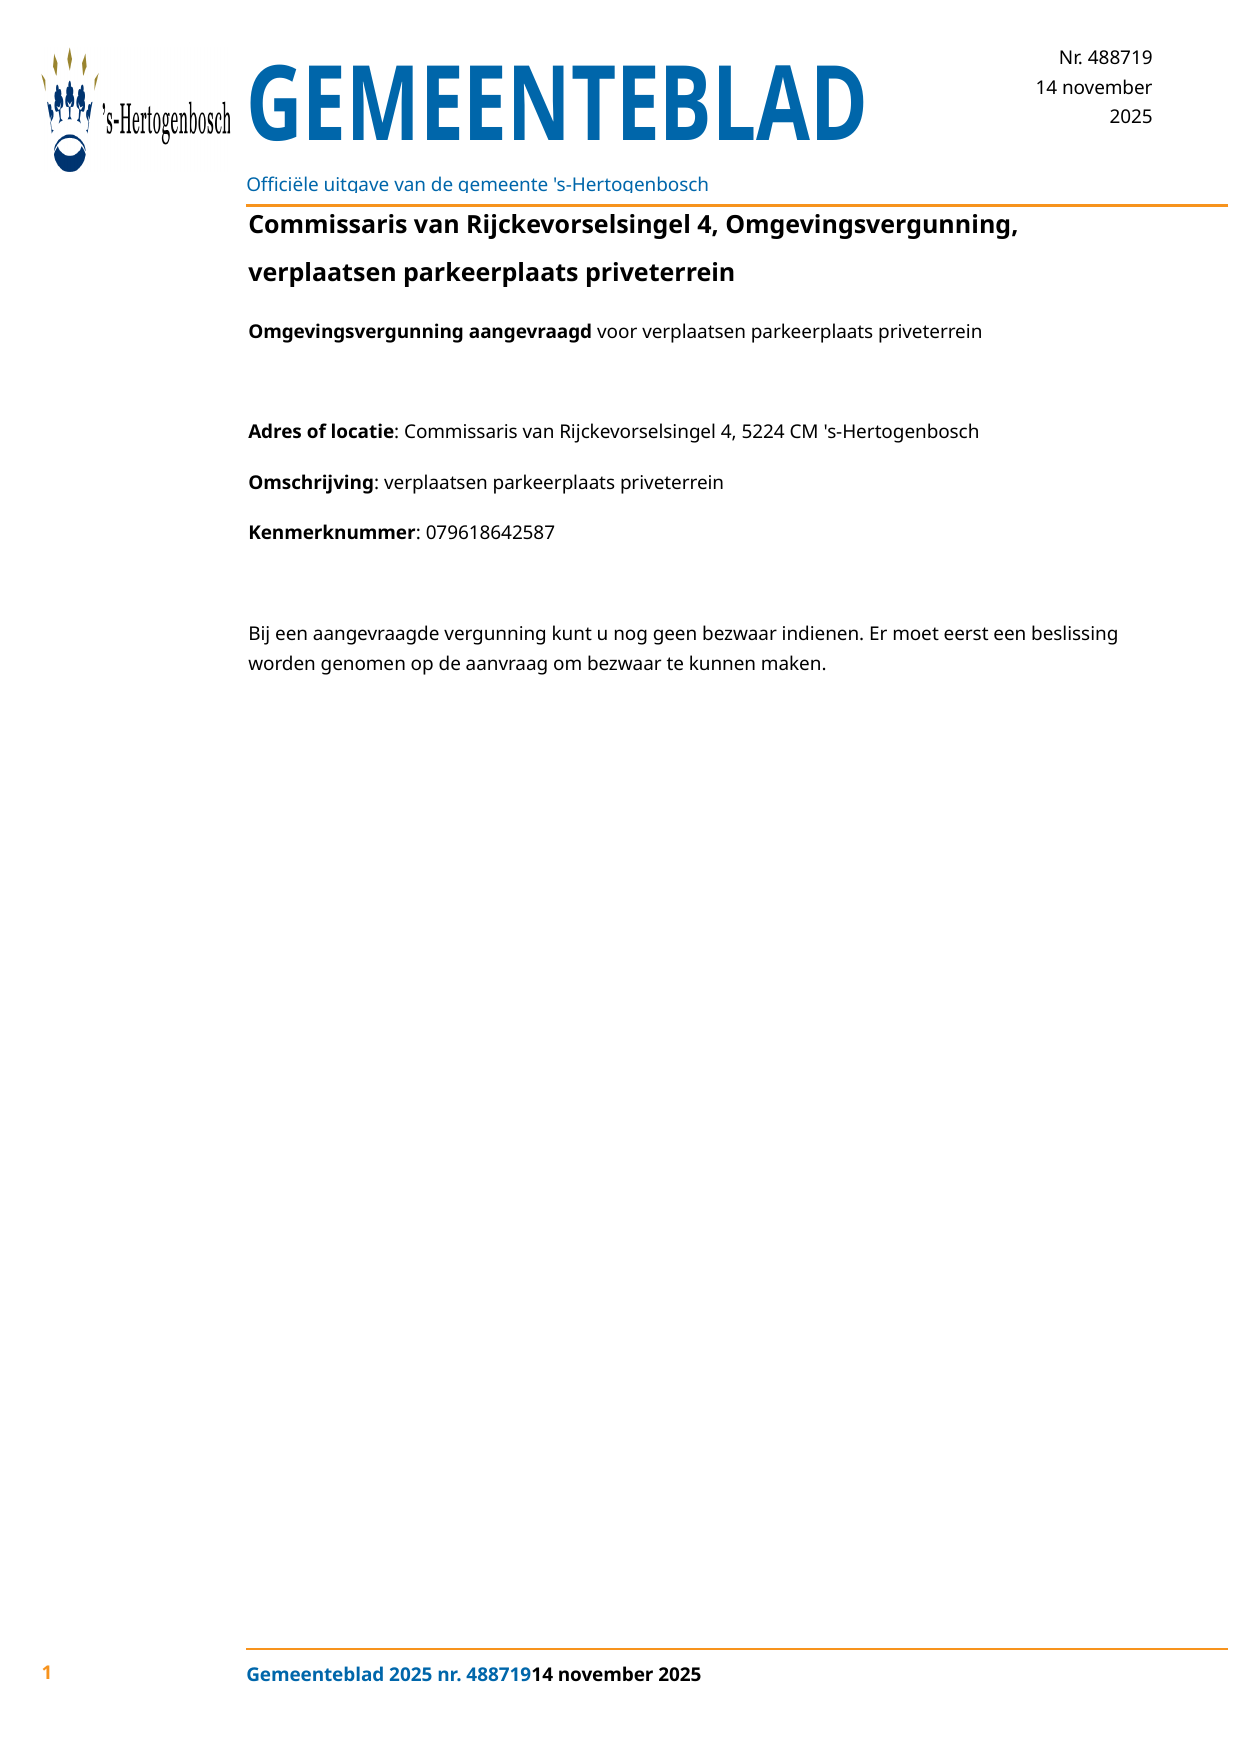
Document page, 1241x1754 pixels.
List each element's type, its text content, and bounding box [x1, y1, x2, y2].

text Omgevingsvergunning aangevraagd voor verplaatsen parkeerplaats priveterrein [248, 318, 1152, 344]
text Omschrijving: verplaatsen parkeerplaats priveterrein [248, 469, 1152, 495]
text Bij een aangevraagde vergunning kunt u nog geen bezwaar indienen. Er moet eerst een beslissing worden genomen op de aanvraag om bezwaar te kunnen maken. [248, 620, 1152, 676]
picture [41, 47, 231, 172]
text Commissaris van Rijckevorselsingel 4, Omgevingsvergunning, verplaatsen parkeerplaats priveterrein [248, 207, 1152, 288]
text Adres of locatie: Commissaris van Rijckevorselsingel 4, 5224 CM 's-Hertogenbosch [248, 419, 1152, 444]
text Kenmerknummer: 079618642587 [248, 519, 1152, 545]
